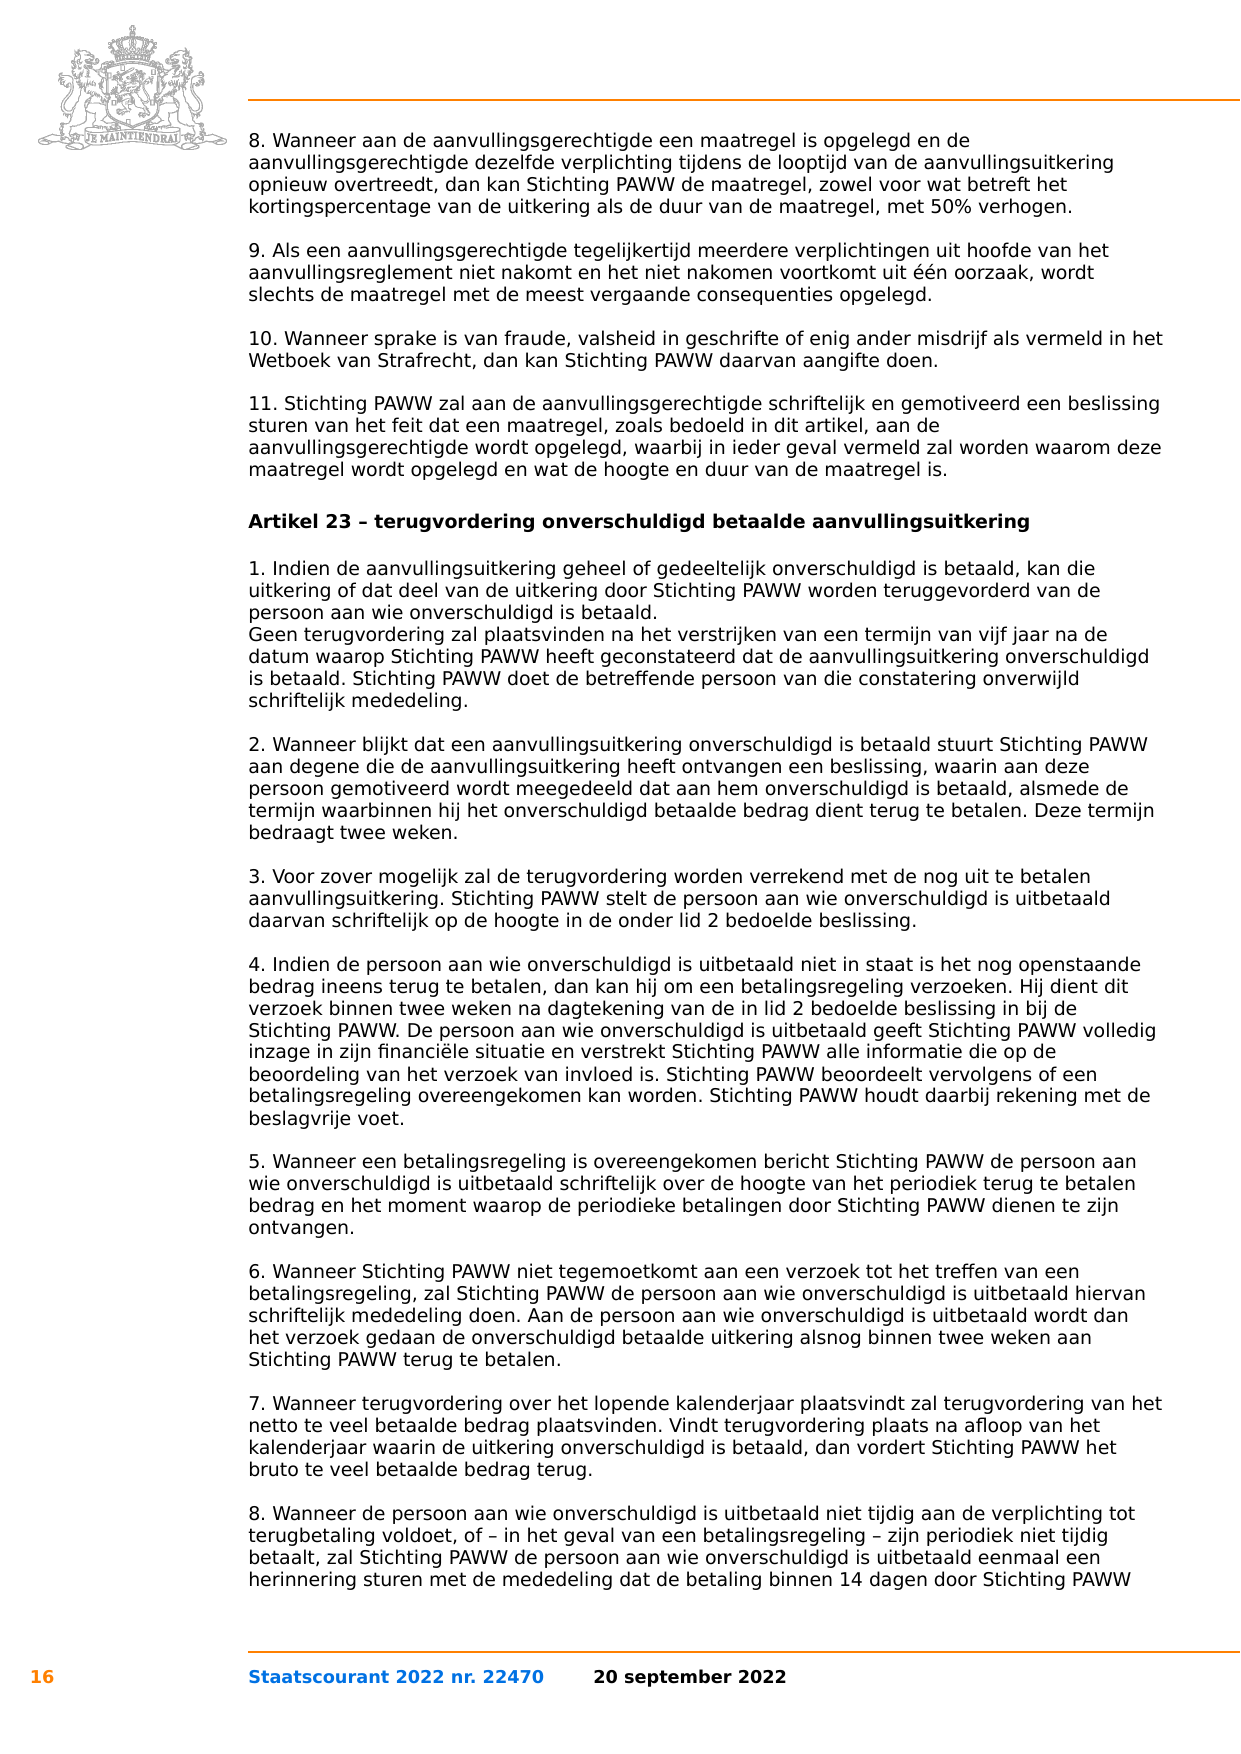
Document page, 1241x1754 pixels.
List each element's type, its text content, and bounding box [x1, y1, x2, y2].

text 8. Wanneer de persoon aan wie onverschuldigd is uitbetaald niet tijdig aan de verplichting tot terugbetaling voldoet, of – in het geval van een betalingsregeling – zijn periodiek niet tijdig betaalt, zal Stichting PAWW de persoon aan wie onverschuldigd is uitbetaald eenmaal een herinnering sturen met de mededeling dat de betaling binnen 14 dagen door Stichting PAWW [248, 1503, 1163, 1591]
text 8. Wanneer aan de aanvullingsgerechtigde een maatregel is opgelegd en de aanvullingsgerechtigde dezelfde verplichting tijdens de looptijd van de aanvullingsuitkering opnieuw overtreedt, dan kan Stichting PAWW de maatregel, zowel voor wat betreft het kortingspercentage van de uitkering als de duur van de maatregel, met 50% verhogen. [248, 130, 1163, 218]
subtitle Artikel 23 – terugvordering onverschuldigd betaalde aanvullingsuitkering [248, 511, 1163, 533]
text 9. Als een aanvullingsgerechtigde tegelijkertijd meerdere verplichtingen uit hoofde van het aanvullingsreglement niet nakomt en het niet nakomen voortkomt uit één oorzaak, wordt slechts de maatregel met de meest vergaande consequenties opgelegd. [248, 240, 1163, 306]
text 2. Wanneer blijkt dat een aanvullingsuitkering onverschuldigd is betaald stuurt Stichting PAWW aan degene die de aanvullingsuitkering heeft ontvangen een beslissing, waarin aan deze persoon gemotiveerd wordt meegedeeld dat aan hem onverschuldigd is betaald, alsmede de termijn waarbinnen hij het onverschuldigd betaalde bedrag dient terug te betalen. Deze termijn bedraagt twee weken. [248, 734, 1163, 844]
text 11. Stichting PAWW zal aan de aanvullingsgerechtigde schriftelijk en gemotiveerd een beslissing sturen van het feit dat een maatregel, zoals bedoeld in dit artikel, aan de aanvullingsgerechtigde wordt opgelegd, waarbij in ieder geval vermeld zal worden waarom deze maatregel wordt opgelegd en wat de hoogte en duur van de maatregel is. [248, 393, 1163, 481]
text 7. Wanneer terugvordering over het lopende kalenderjaar plaatsvindt zal terugvordering van het netto te veel betaalde bedrag plaatsvinden. Vindt terugvordering plaats na afloop van het kalenderjaar waarin de uitkering onverschuldigd is betaald, dan vordert Stichting PAWW het bruto te veel betaalde bedrag terug. [248, 1393, 1163, 1481]
text 5. Wanneer een betalingsregeling is overeengekomen bericht Stichting PAWW de persoon aan wie onverschuldigd is uitbetaald schriftelijk over de hoogte van het periodiek terug te betalen bedrag en het moment waarop de periodieke betalingen door Stichting PAWW dienen te zijn ontvangen. [248, 1151, 1163, 1239]
text 6. Wanneer Stichting PAWW niet tegemoetkomt aan een verzoek tot het treffen van een betalingsregeling, zal Stichting PAWW de persoon aan wie onverschuldigd is uitbetaald hiervan schriftelijk mededeling doen. Aan de persoon aan wie onverschuldigd is uitbetaald wordt dan het verzoek gedaan de onverschuldigd betaalde uitkering alsnog binnen twee weken aan Stichting PAWW terug te betalen. [248, 1261, 1163, 1371]
text Geen terugvordering zal plaatsvinden na het verstrijken van een termijn van vijf jaar na de datum waarop Stichting PAWW heeft geconstateerd dat de aanvullingsuitkering onverschuldigd is betaald. Stichting PAWW doet de betreffende persoon van die constatering onverwijld schriftelijk mededeling. [248, 624, 1163, 712]
picture [38, 25, 227, 150]
text 10. Wanneer sprake is van fraude, valsheid in geschrifte of enig ander misdrijf als vermeld in het Wetboek van Strafrecht, dan kan Stichting PAWW daarvan aangifte doen. [248, 327, 1163, 371]
text 4. Indien de persoon aan wie onverschuldigd is uitbetaald niet in staat is het nog openstaande bedrag ineens terug te betalen, dan kan hij om een betalingsregeling verzoeken. Hij dient dit verzoek binnen twee weken na dagtekening van de in lid 2 bedoelde beslissing in bij de Stichting PAWW. De persoon aan wie onverschuldigd is uitbetaald geeft Stichting PAWW volledig inzage in zijn financiële situatie en verstrekt Stichting PAWW alle informatie die op de beoordeling van het verzoek van invloed is. Stichting PAWW beoordeelt vervolgens of een betalingsregeling overeengekomen kan worden. Stichting PAWW houdt daarbij rekening met de beslagvrije voet. [248, 953, 1163, 1129]
text 3. Voor zover mogelijk zal de terugvordering worden verrekend met de nog uit te betalen aanvullingsuitkering. Stichting PAWW stelt de persoon aan wie onverschuldigd is uitbetaald daarvan schriftelijk op de hoogte in de onder lid 2 bedoelde beslissing. [248, 866, 1163, 932]
text 1. Indien de aanvullingsuitkering geheel of gedeeltelijk onverschuldigd is betaald, kan die uitkering of dat deel van de uitkering door Stichting PAWW worden teruggevorderd van de persoon aan wie onverschuldigd is betaald. [248, 558, 1163, 624]
